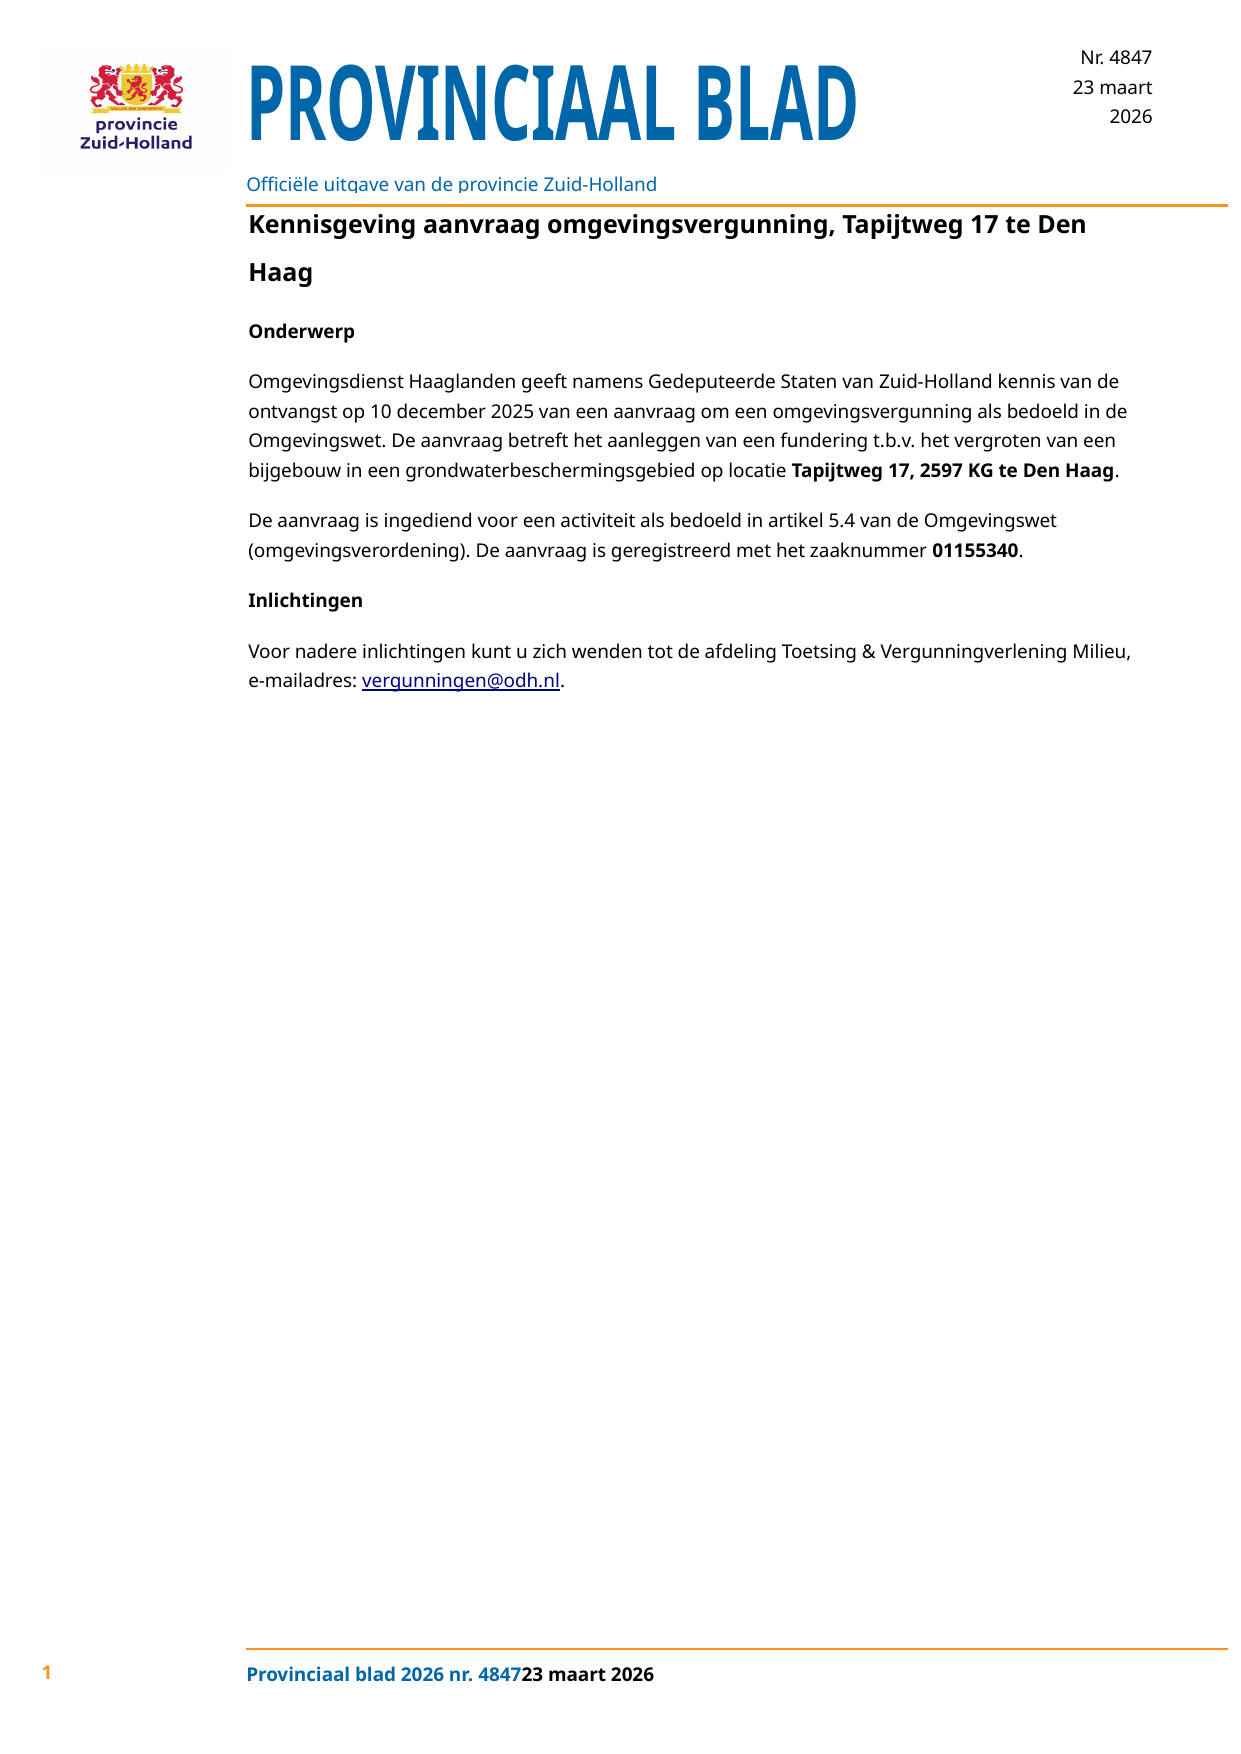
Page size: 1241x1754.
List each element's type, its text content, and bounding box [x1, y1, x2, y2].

text De aanvraag is ingediend voor een activiteit als bedoeld in artikel 5.4 van de Omgevingswet (omgevingsverordening). De aanvraag is geregistreerd met het zaaknummer 01155340. [248, 507, 1152, 563]
text Onderwerp [248, 318, 1152, 344]
picture [41, 47, 231, 172]
text Inlichtingen [248, 587, 1152, 613]
text Voor nadere inlichtingen kunt u zich wenden tot de afdeling Toetsing & Vergunningverlening Milieu, e-mailadres: vergunningen@odh.nl. [248, 638, 1152, 693]
text Omgevingsdienst Haaglanden geeft namens Gedeputeerde Staten van Zuid-Holland kennis van de ontvangst op 10 december 2025 van een aanvraag om een omgevingsvergunning als bedoeld in de Omgevingswet. De aanvraag betreft het aanleggen van een fundering t.b.v. het vergroten van een bijgebouw in een grondwaterbeschermingsgebied op locatie Tapijtweg 17, 2597 KG te Den Haag. [248, 368, 1152, 483]
text Kennisgeving aanvraag omgevingsvergunning, Tapijtweg 17 te Den Haag [248, 207, 1152, 288]
